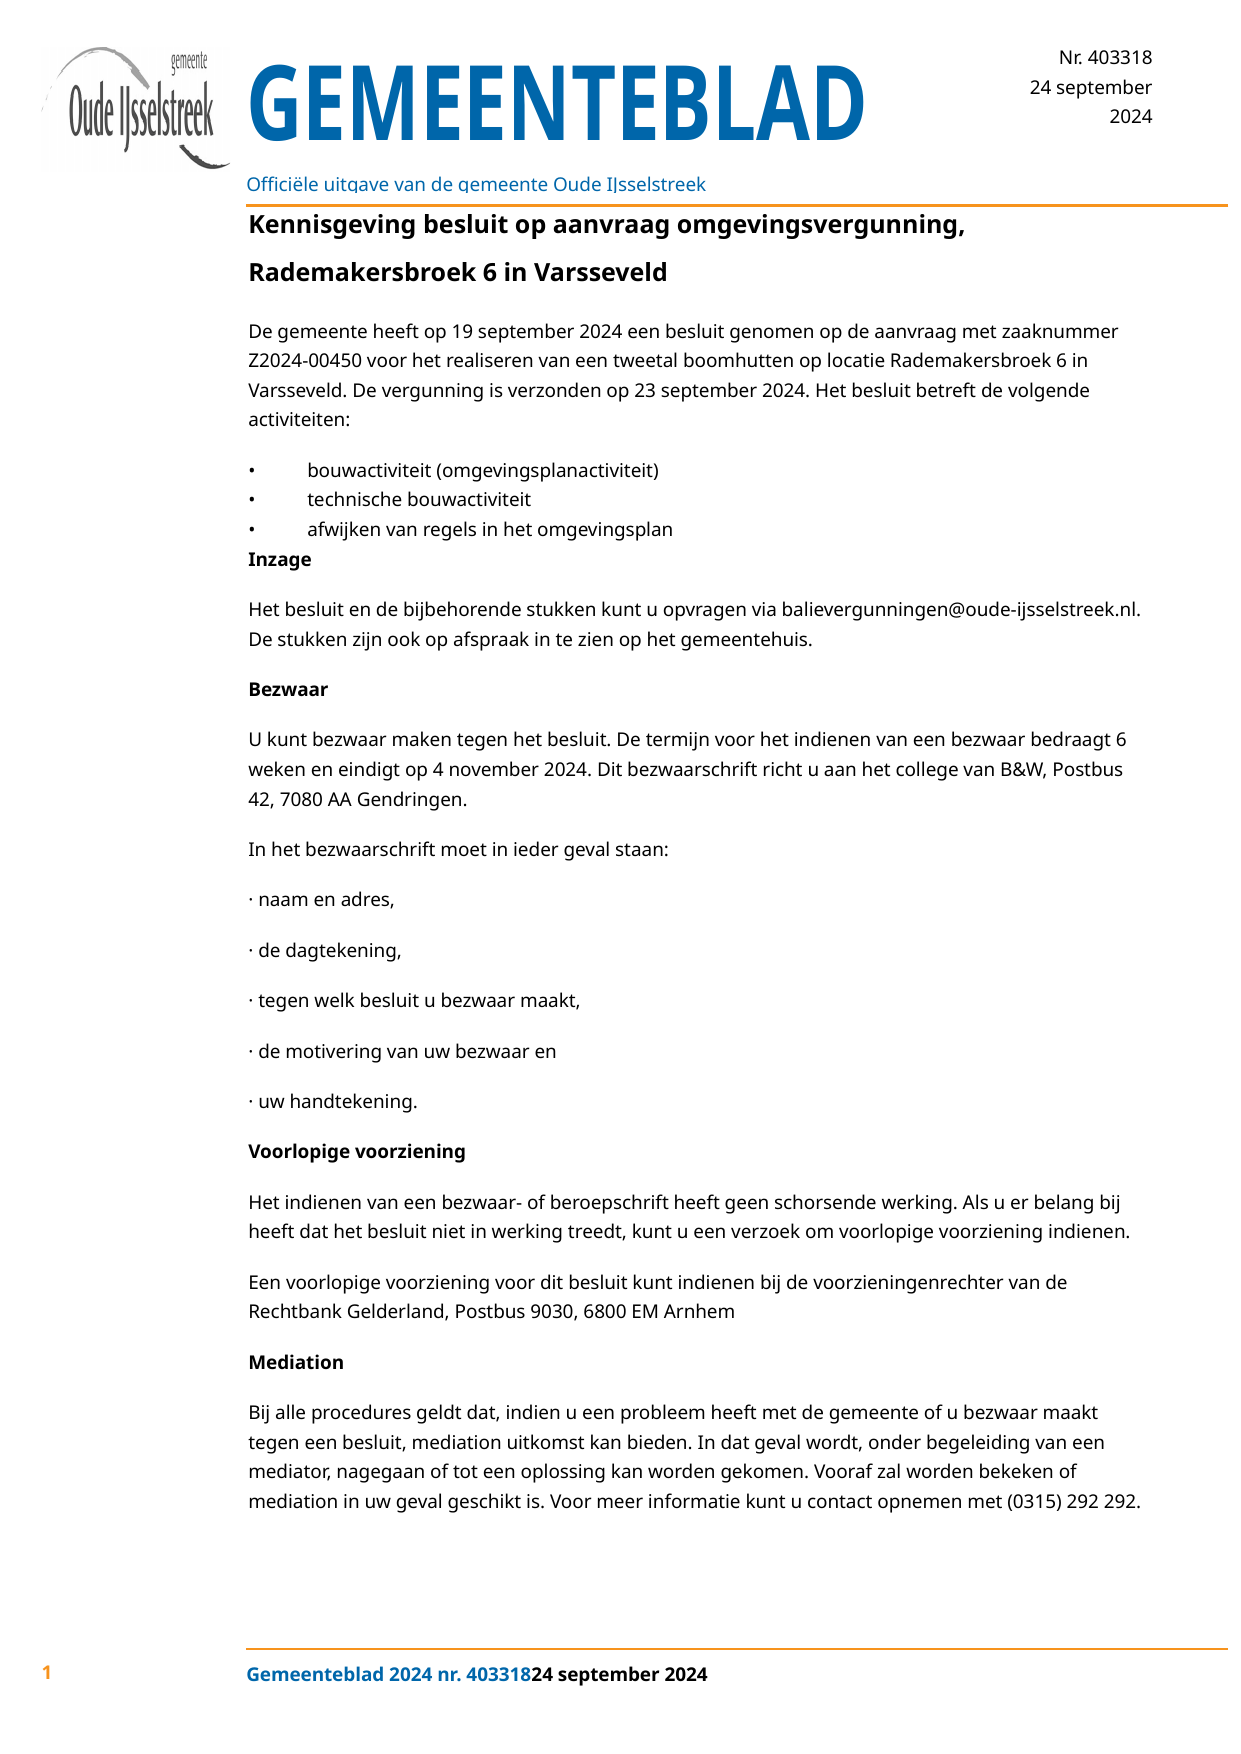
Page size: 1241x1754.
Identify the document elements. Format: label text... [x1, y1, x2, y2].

text Voorlopige voorziening [248, 1139, 1152, 1164]
text Mediation [248, 1349, 1152, 1375]
text Bezwaar [248, 676, 1152, 702]
text Het indienen van een bezwaar- of beroepschrift heeft geen schorsende werking. Als u er belang bij heeft dat het besluit niet in werking treedt, kunt u een verzoek om voorlopige voorziening indienen. [248, 1189, 1152, 1244]
text Het besluit en de bijbehorende stukken kunt u opvragen via balievergunningen@oude-ijsselstreek.nl. De stukken zijn ook op afspraak in te zien op het gemeentehuis. [248, 596, 1152, 652]
picture [41, 47, 231, 172]
text Een voorlopige voorziening voor dit besluit kunt indienen bij de voorzieningenrechter van de Rechtbank Gelderland, Postbus 9030, 6800 EM Arnhem [248, 1269, 1152, 1324]
text In het bezwaarschrift moet in ieder geval staan: [248, 836, 1152, 862]
list technische bouwactiviteit [248, 487, 1152, 512]
text · naam en adres, [248, 887, 1152, 912]
text Bij alle procedures geldt dat, indien u een probleem heeft met de gemeente of u bezwaar maakt tegen een besluit, mediation uitkomst kan bieden. In dat geval wordt, onder begeleiding van een mediator, nagegaan of tot een oplossing kan worden gekomen. Vooraf zal worden bekeken of mediation in uw geval geschikt is. Voor meer informatie kunt u contact opnemen met (0315) 292 292. [248, 1399, 1152, 1514]
text Kennisgeving besluit op aanvraag omgevingsvergunning, Rademakersbroek 6 in Varsseveld [248, 207, 1152, 288]
text · tegen welk besluit u bezwaar maakt, [248, 987, 1152, 1013]
list afwijken van regels in het omgevingsplan [248, 516, 1152, 542]
list bouwactiviteit (omgevingsplanactiviteit) [248, 457, 1152, 483]
text Inzage [248, 546, 1152, 572]
text · de motivering van uw bezwaar en [248, 1038, 1152, 1064]
text U kunt bezwaar maken tegen het besluit. De termijn voor het indienen van een bezwaar bedraagt 6 weken en eindigt op 4 november 2024. Dit bezwaarschrift richt u aan het college van B&W, Postbus 42, 7080 AA Gendringen. [248, 727, 1152, 812]
text De gemeente heeft op 19 september 2024 een besluit genomen op de aanvraag met zaaknummer Z2024-00450 voor het realiseren van een tweetal boomhutten op locatie Rademakersbroek 6 in Varsseveld. De vergunning is verzonden op 23 september 2024. Het besluit betreft de volgende activiteiten: [248, 318, 1152, 432]
text · de dagtekening, [248, 937, 1152, 963]
text · uw handtekening. [248, 1088, 1152, 1114]
